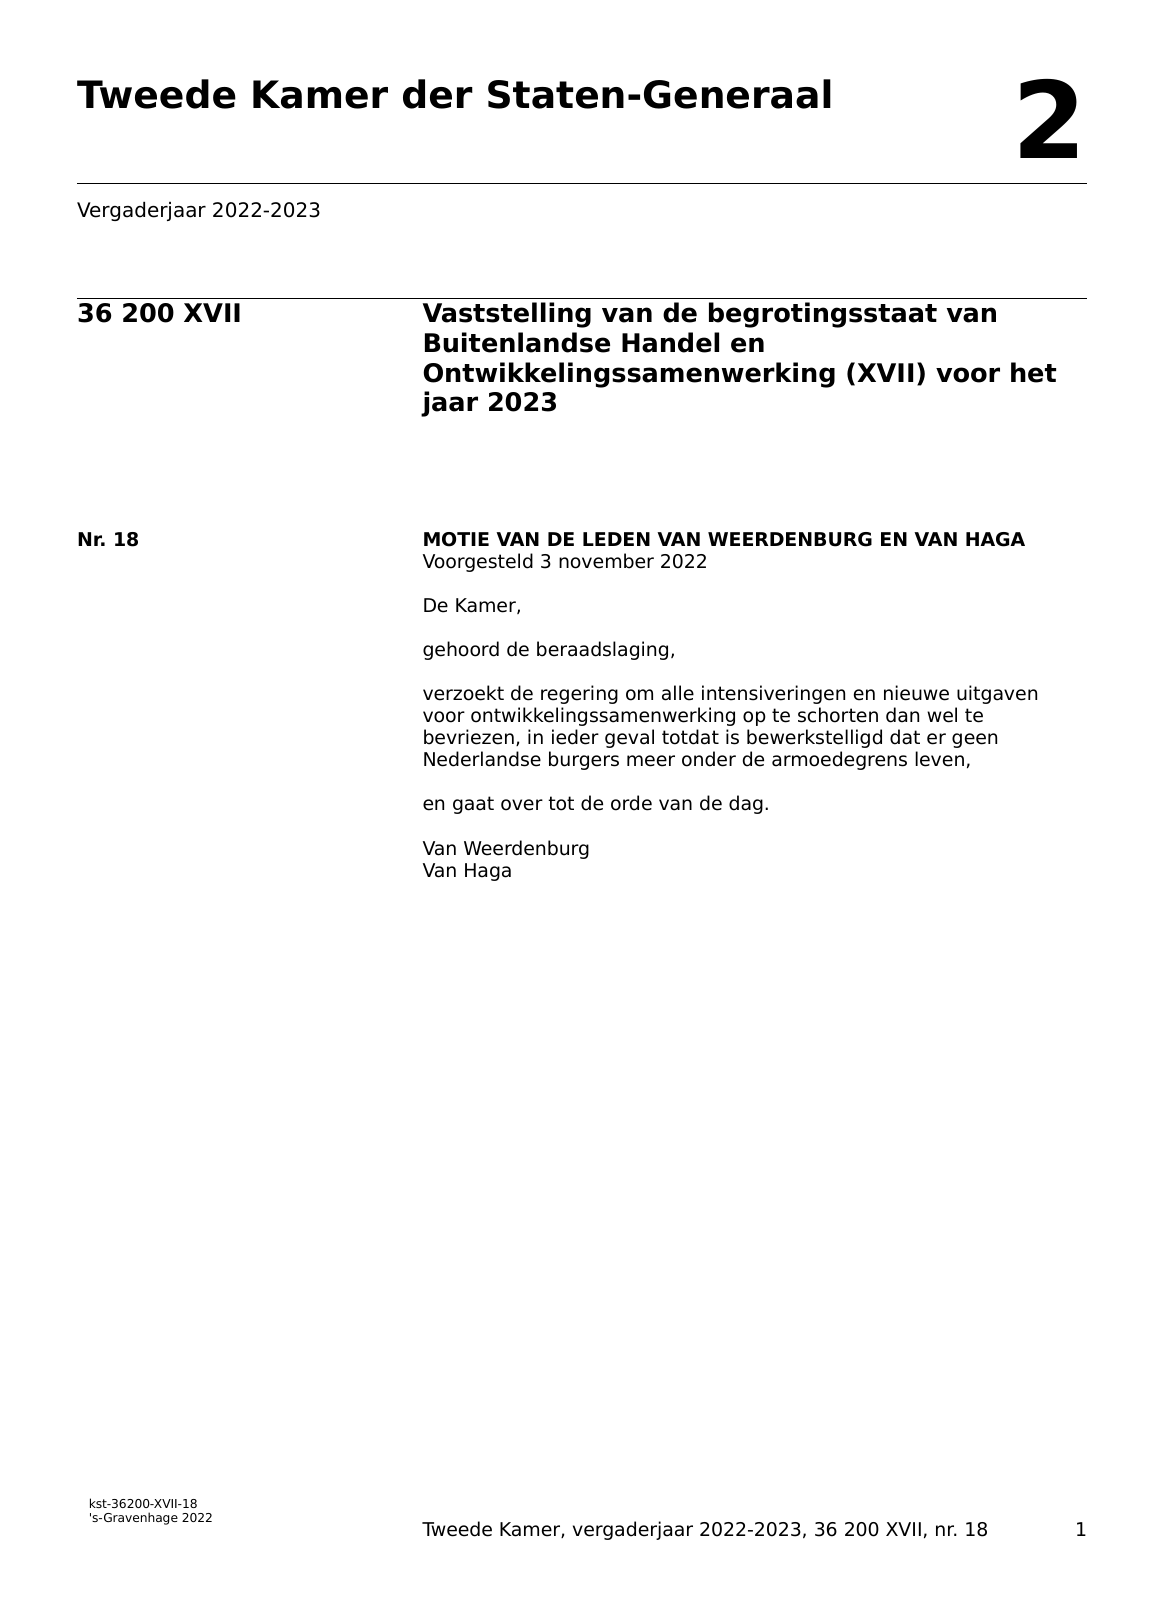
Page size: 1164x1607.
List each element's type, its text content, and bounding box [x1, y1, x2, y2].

text 's-Gravenhage 2022 [88, 1511, 323, 1525]
table_header Tweede Kamer der Staten-Generaal [77, 59, 886, 183]
text Voorgesteld 3 november 2022 [422, 551, 1087, 573]
text Van Weerdenburg [422, 837, 1087, 859]
table_cell Vergaderjaar 2022-2023 [77, 184, 1087, 298]
text De Kamer, [422, 595, 1087, 617]
subtitle Nr. 18 MOTIE VAN DE LEDEN VAN WEERDENBURG EN VAN HAGA [77, 529, 1087, 551]
text gehoord de beraadslaging, [422, 639, 1087, 661]
subtitle 36 200 XVII Vaststelling van de begrotingsstaat van Buitenlandse Handel en Ontwikkelingssamenwerking (XVII) voor het jaar 2023 [77, 299, 1087, 418]
text Van Haga [422, 859, 1087, 881]
text kst-36200-XVII-18 [88, 1497, 323, 1511]
text verzoekt de regering om alle intensiveringen en nieuwe uitgaven voor ontwikkelingssamenwerking op te schorten dan wel te bevriezen, in ieder geval totdat is bewerkstelligd dat er geen Nederlandse burgers meer onder de armoedegrens leven, [422, 683, 1087, 771]
table_header 2 [886, 59, 1087, 183]
text en gaat over tot de orde van de dag. [422, 793, 1087, 815]
